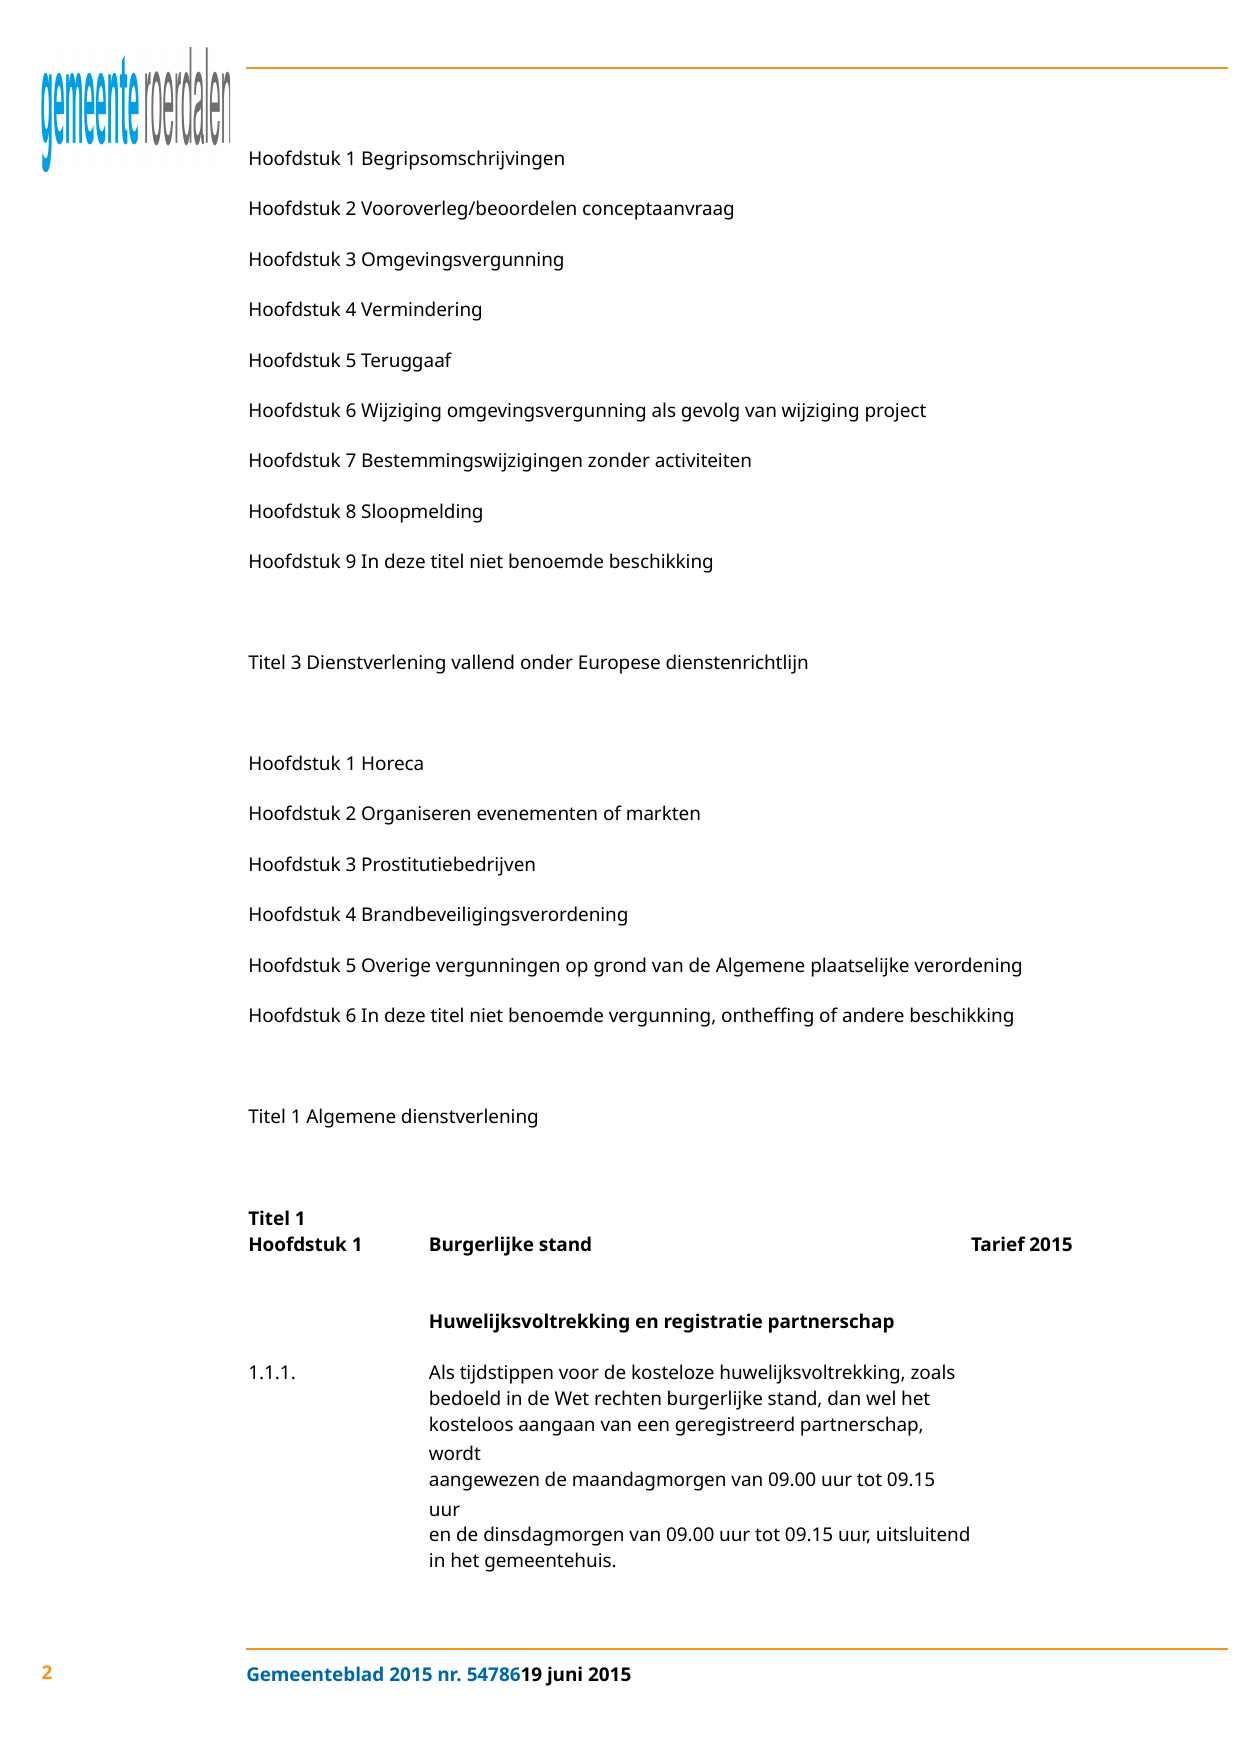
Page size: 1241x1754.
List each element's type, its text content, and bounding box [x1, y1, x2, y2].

table_cell Als tijdstippen voor de kosteloze huwelijksvoltrekking, zoals [429, 1359, 971, 1385]
table_cell [429, 1282, 971, 1308]
table_cell Burgerlijke stand [429, 1231, 971, 1256]
table_cell en de dinsdagmorgen van 09.00 uur tot 09.15 uur, uitsluitend [429, 1521, 971, 1547]
table_cell [429, 1256, 971, 1282]
text Hoofdstuk 6 Wijziging omgevingsvergunning als gevolg van wijziging project [248, 397, 1152, 423]
table_cell [248, 1547, 429, 1573]
table_cell [971, 1282, 1152, 1308]
table_cell Hoofdstuk 1 [248, 1231, 429, 1256]
table_cell [248, 1411, 429, 1466]
table_cell [971, 1256, 1152, 1282]
text Hoofdstuk 9 In deze titel niet benoemde beschikking [248, 548, 1152, 574]
table_cell [248, 1385, 429, 1411]
table_header [429, 1179, 971, 1205]
table_cell [429, 1573, 971, 1599]
table_cell [971, 1359, 1152, 1385]
table_cell [971, 1573, 1152, 1599]
table_cell [248, 1573, 429, 1599]
table_cell [248, 1308, 429, 1334]
table_header [971, 1179, 1152, 1205]
table_cell [248, 1521, 429, 1547]
table_cell [971, 1521, 1152, 1547]
text Hoofdstuk 1 Begripsomschrijvingen [248, 145, 1152, 171]
table_cell [971, 1466, 1152, 1521]
table_cell kosteloos aangaan van een geregistreerd partnerschap, wordt [429, 1411, 971, 1466]
text Hoofdstuk 2 Vooroverleg/beoordelen conceptaanvraag [248, 196, 1152, 221]
table_cell in het gemeentehuis. [429, 1547, 971, 1573]
text Hoofdstuk 6 In deze titel niet benoemde vergunning, ontheffing of andere beschikking [248, 1002, 1152, 1028]
text Hoofdstuk 3 Prostitutiebedrijven [248, 851, 1152, 877]
text Titel 1 Algemene dienstverlening [248, 1103, 1152, 1129]
text Hoofdstuk 7 Bestemmingswijzigingen zonder activiteiten [248, 448, 1152, 473]
table_cell [971, 1385, 1152, 1411]
text Hoofdstuk 4 Vermindering [248, 296, 1152, 322]
table_cell [248, 1282, 429, 1308]
table_header [248, 1179, 429, 1205]
text Titel 3 Dienstverlening vallend onder Europese dienstenrichtlijn [248, 649, 1152, 675]
table_cell Huwelijksvoltrekking en registratie partnerschap [429, 1308, 971, 1334]
table_cell [248, 1334, 429, 1359]
table_cell [429, 1205, 971, 1231]
table_cell aangewezen de maandagmorgen van 09.00 uur tot 09.15 uur [429, 1466, 971, 1521]
text Hoofdstuk 8 Sloopmelding [248, 498, 1152, 524]
table_cell Titel 1 [248, 1205, 429, 1231]
table_cell Tarief 2015 [971, 1231, 1152, 1256]
table_cell [971, 1205, 1152, 1231]
text Hoofdstuk 5 Teruggaaf [248, 347, 1152, 373]
picture [41, 134, 48, 172]
text Hoofdstuk 2 Organiseren evenementen of markten [248, 801, 1152, 826]
table_cell [248, 1256, 429, 1282]
table_cell 1.1.1. [248, 1359, 429, 1385]
table_cell [971, 1334, 1152, 1359]
table_cell bedoeld in de Wet rechten burgerlijke stand, dan wel het [429, 1385, 971, 1411]
table_cell [971, 1308, 1152, 1334]
text Hoofdstuk 4 Brandbeveiligingsverordening [248, 901, 1152, 927]
table_cell [971, 1411, 1152, 1466]
picture [41, 47, 231, 172]
table_cell [248, 1466, 429, 1521]
text Hoofdstuk 3 Omgevingsvergunning [248, 246, 1152, 272]
table_cell [971, 1547, 1152, 1573]
table_cell [429, 1334, 971, 1359]
text Hoofdstuk 5 Overige vergunningen op grond van de Algemene plaatselijke verordening [248, 952, 1152, 978]
text Hoofdstuk 1 Horeca [248, 750, 1152, 776]
